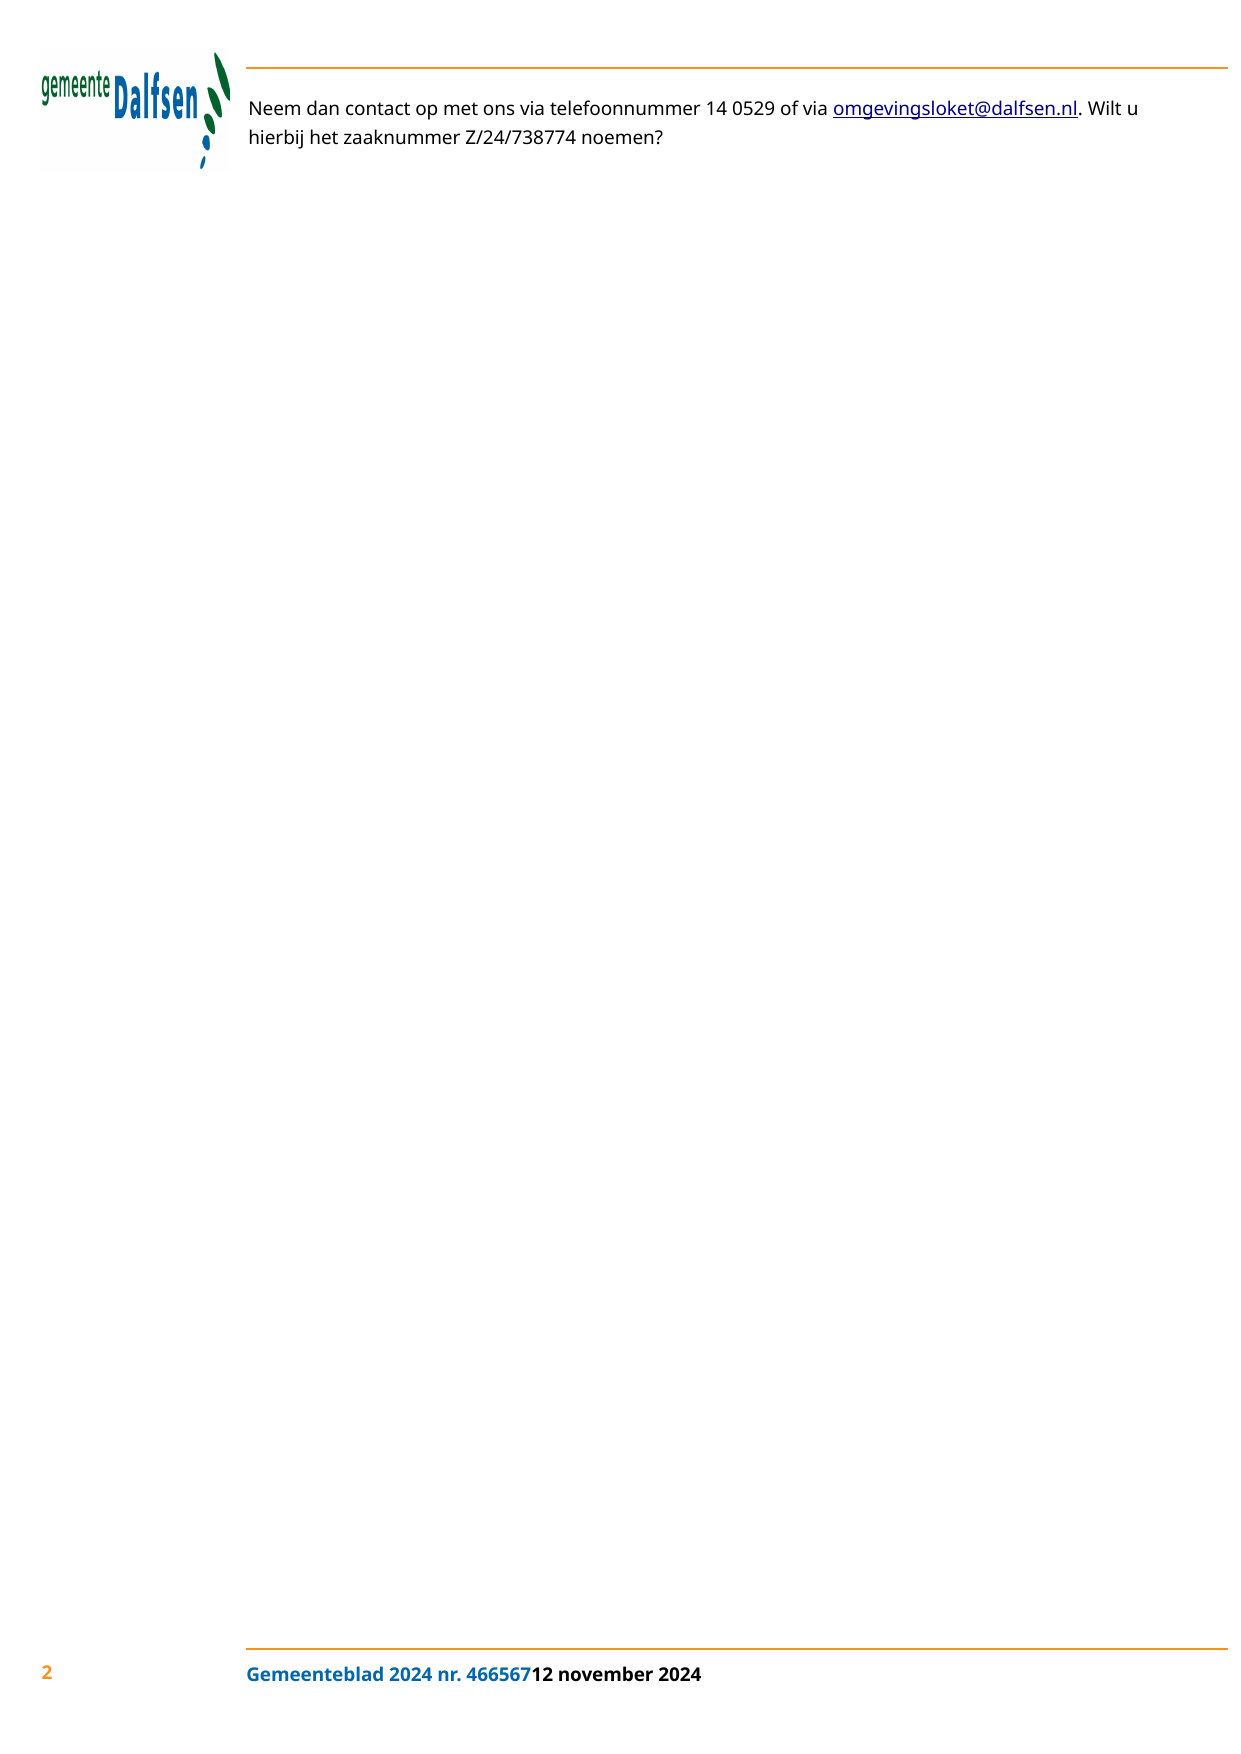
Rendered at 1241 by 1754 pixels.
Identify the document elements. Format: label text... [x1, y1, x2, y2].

text Neem dan contact op met ons via telefoonnummer 14 0529 of via omgevingsloket@dalfsen.nl. Wilt u hierbij het zaaknummer Z/24/738774 noemen? [248, 95, 1152, 150]
picture [41, 47, 231, 172]
